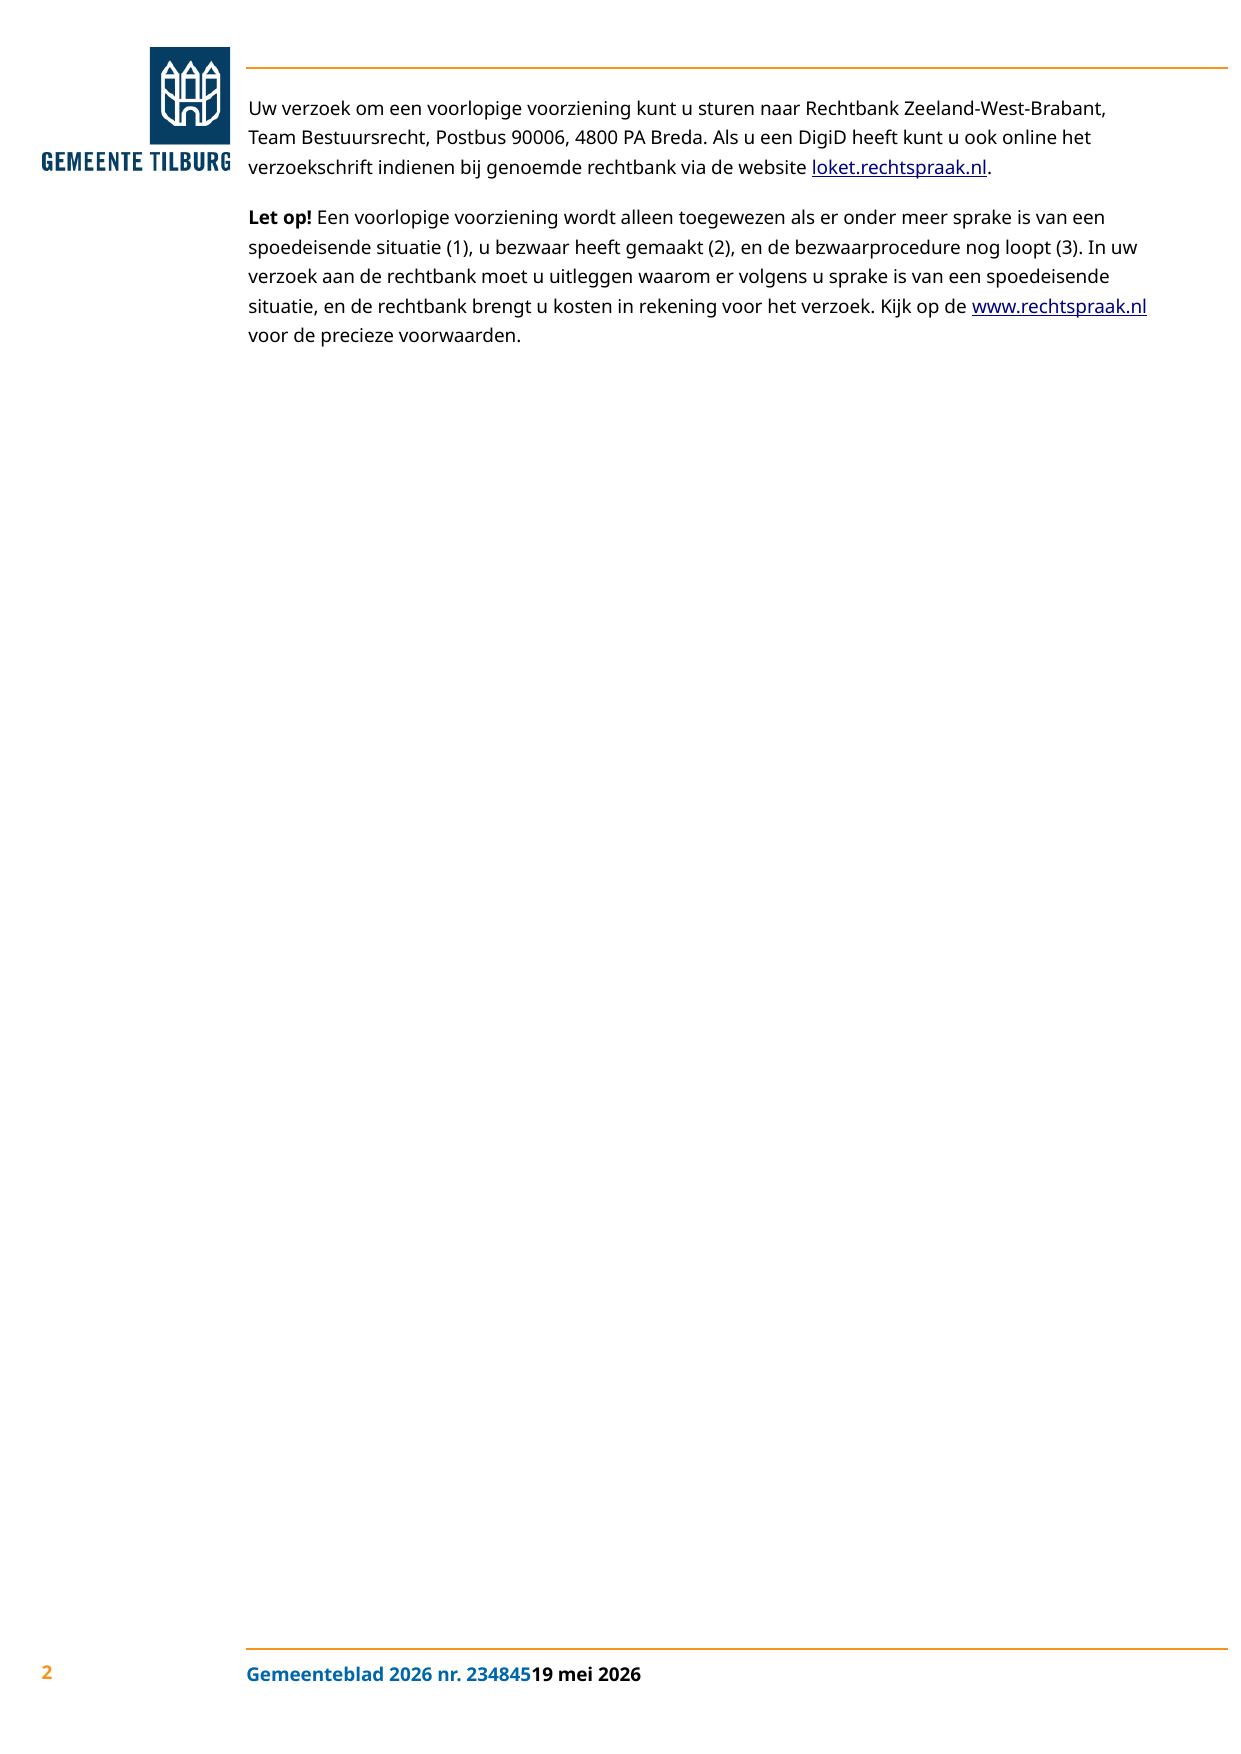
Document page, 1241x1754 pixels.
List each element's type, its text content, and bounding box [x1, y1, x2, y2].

picture [41, 47, 231, 172]
text Uw verzoek om een voorlopige voorziening kunt u sturen naar Rechtbank Zeeland-West-Brabant, Team Bestuursrecht, Postbus 90006, 4800 PA Breda. Als u een DigiD heeft kunt u ook online het verzoekschrift indienen bij genoemde rechtbank via de website loket.rechtspraak.nl. [248, 95, 1152, 180]
text Let op! Een voorlopige voorziening wordt alleen toegewezen als er onder meer sprake is van een spoedeisende situatie (1), u bezwaar heeft gemaakt (2), en de bezwaarprocedure nog loopt (3). In uw verzoek aan de rechtbank moet u uitleggen waarom er volgens u sprake is van een spoedeisende situatie, en de rechtbank brengt u kosten in rekening voor het verzoek. Kijk op de www.rechtspraak.nl voor de precieze voorwaarden. [248, 204, 1152, 348]
